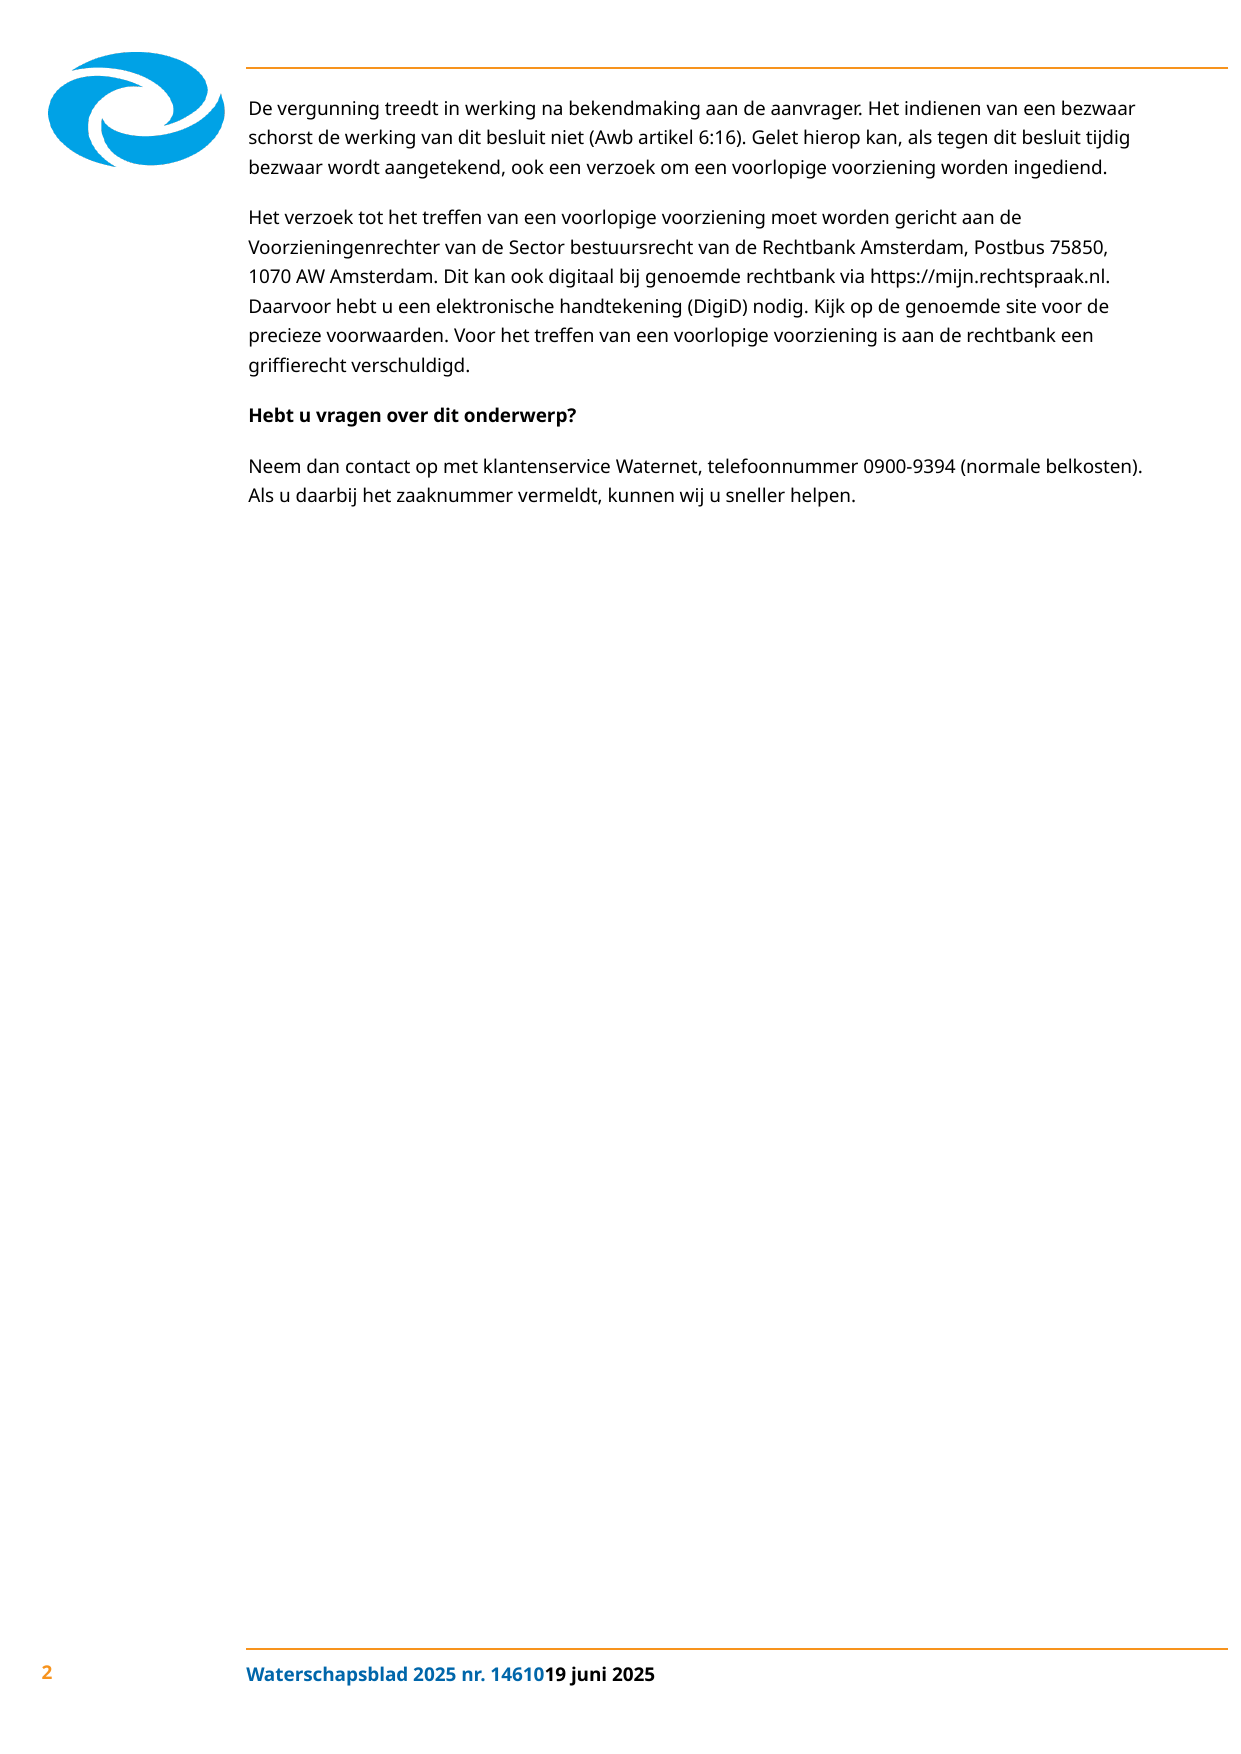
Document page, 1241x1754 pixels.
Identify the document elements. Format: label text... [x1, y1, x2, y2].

picture [41, 47, 231, 172]
text Het verzoek tot het treffen van een voorlopige voorziening moet worden gericht aan de Voorzieningenrechter van de Sector bestuursrecht van de Rechtbank Amsterdam, Postbus 75850, 1070 AW Amsterdam. Dit kan ook digitaal bij genoemde rechtbank via https://mijn.rechtspraak.nl. Daarvoor hebt u een elektronische handtekening (DigiD) nodig. Kijk op de genoemde site voor de precieze voorwaarden. Voor het treffen van een voorlopige voorziening is aan de rechtbank een griffierecht verschuldigd. [248, 204, 1152, 378]
text Hebt u vragen over dit onderwerp? [248, 403, 1152, 428]
text Neem dan contact op met klantenservice Waternet, telefoonnummer 0900-9394 (normale belkosten). Als u daarbij het zaaknummer vermeldt, kunnen wij u sneller helpen. [248, 453, 1152, 508]
text De vergunning treedt in werking na bekendmaking aan de aanvrager. Het indienen van een bezwaar schorst de werking van dit besluit niet (Awb artikel 6:16). Gelet hierop kan, als tegen dit besluit tijdig bezwaar wordt aangetekend, ook een verzoek om een voorlopige voorziening worden ingediend. [248, 95, 1152, 180]
